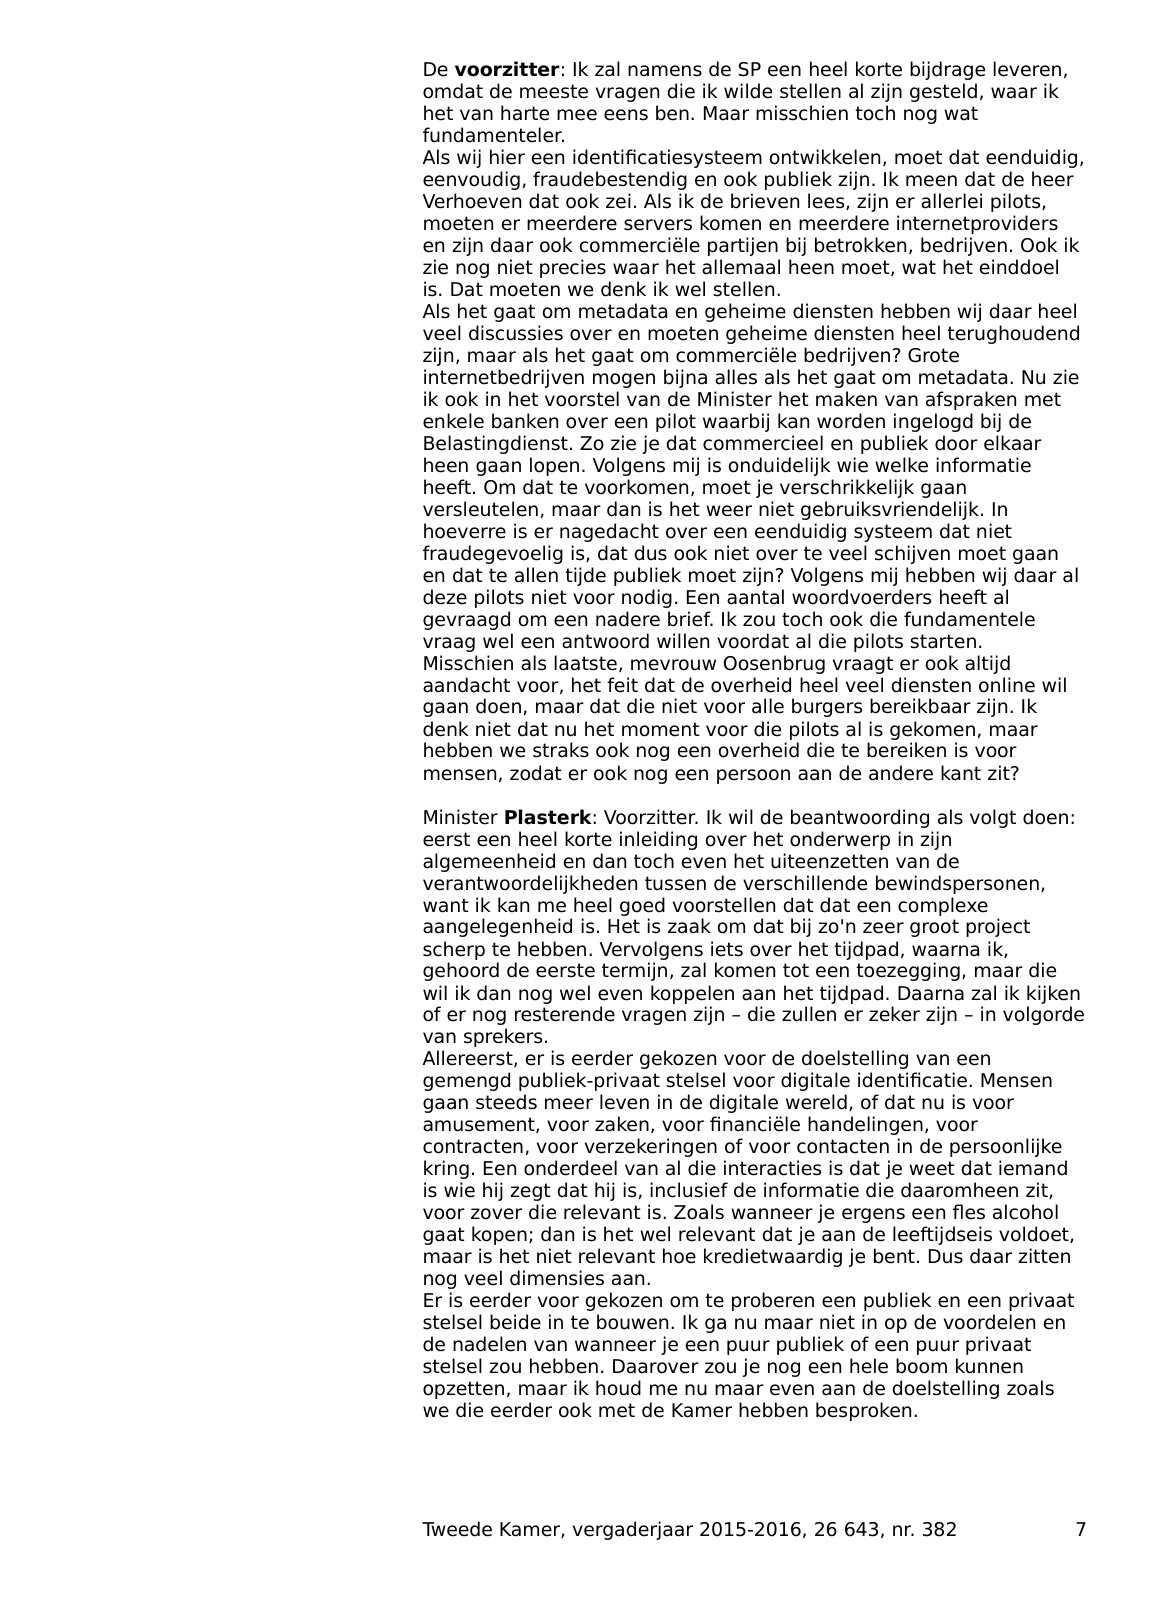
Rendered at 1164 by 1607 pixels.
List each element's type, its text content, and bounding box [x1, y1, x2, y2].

text Allereerst, er is eerder gekozen voor de doelstelling van een gemengd publiek-privaat stelsel voor digitale identificatie. Mensen gaan steeds meer leven in de digitale wereld, of dat nu is voor amusement, voor zaken, voor financiële handelingen, voor contracten, voor verzekeringen of voor contacten in de persoonlijke kring. Een onderdeel van al die interacties is dat je weet dat iemand is wie hij zegt dat hij is, inclusief de informatie die daaromheen zit, voor zover die relevant is. Zoals wanneer je ergens een fles alcohol gaat kopen; dan is het wel relevant dat je aan de leeftijdseis voldoet, maar is het niet relevant hoe kredietwaardig je bent. Dus daar zitten nog veel dimensies aan. [422, 1048, 1087, 1290]
text Minister Plasterk: Voorzitter. Ik wil de beantwoording als volgt doen: eerst een heel korte inleiding over het onderwerp in zijn algemeenheid en dan toch even het uiteenzetten van de verantwoordelijkheden tussen de verschillende bewindspersonen, want ik kan me heel goed voorstellen dat dat een complexe aangelegenheid is. Het is zaak om dat bij zo'n zeer groot project scherp te hebben. Vervolgens iets over het tijdpad, waarna ik, gehoord de eerste termijn, zal komen tot een toezegging, maar die wil ik dan nog wel even koppelen aan het tijdpad. Daarna zal ik kijken of er nog resterende vragen zijn – die zullen er zeker zijn – in volgorde van sprekers. [422, 807, 1087, 1048]
text Misschien als laatste, mevrouw Oosenbrug vraagt er ook altijd aandacht voor, het feit dat de overheid heel veel diensten online wil gaan doen, maar dat die niet voor alle burgers bereikbaar zijn. Ik denk niet dat nu het moment voor die pilots al is gekomen, maar hebben we straks ook nog een overheid die te bereiken is voor mensen, zodat er ook nog een persoon aan de andere kant zit? [422, 652, 1087, 784]
text De voorzitter: Ik zal namens de SP een heel korte bijdrage leveren, omdat de meeste vragen die ik wilde stellen al zijn gesteld, waar ik het van harte mee eens ben. Maar misschien toch nog wat fundamenteler. [422, 59, 1087, 147]
text Als het gaat om metadata en geheime diensten hebben wij daar heel veel discussies over en moeten geheime diensten heel terughoudend zijn, maar als het gaat om commerciële bedrijven? Grote internetbedrijven mogen bijna alles als het gaat om metadata. Nu zie ik ook in het voorstel van de Minister het maken van afspraken met enkele banken over een pilot waarbij kan worden ingelogd bij de Belastingdienst. Zo zie je dat commercieel en publiek door elkaar heen gaan lopen. Volgens mij is onduidelijk wie welke informatie heeft. Om dat te voorkomen, moet je verschrikkelijk gaan versleutelen, maar dan is het weer niet gebruiksvriendelijk. In hoeverre is er nagedacht over een eenduidig systeem dat niet fraudegevoelig is, dat dus ook niet over te veel schijven moet gaan en dat te allen tijde publiek moet zijn? Volgens mij hebben wij daar al deze pilots niet voor nodig. Een aantal woordvoerders heeft al gevraagd om een nadere brief. Ik zou toch ook die fundamentele vraag wel een antwoord willen voordat al die pilots starten. [422, 301, 1087, 652]
text Als wij hier een identificatiesysteem ontwikkelen, moet dat eenduidig, eenvoudig, fraudebestendig en ook publiek zijn. Ik meen dat de heer Verhoeven dat ook zei. Als ik de brieven lees, zijn er allerlei pilots, moeten er meerdere servers komen en meerdere internetproviders en zijn daar ook commerciële partijen bij betrokken, bedrijven. Ook ik zie nog niet precies waar het allemaal heen moet, wat het einddoel is. Dat moeten we denk ik wel stellen. [422, 147, 1087, 301]
text Er is eerder voor gekozen om te proberen een publiek en een privaat stelsel beide in te bouwen. Ik ga nu maar niet in op de voordelen en de nadelen van wanneer je een puur publiek of een puur privaat stelsel zou hebben. Daarover zou je nog een hele boom kunnen opzetten, maar ik houd me nu maar even aan de doelstelling zoals we die eerder ook met de Kamer hebben besproken. [422, 1290, 1087, 1422]
